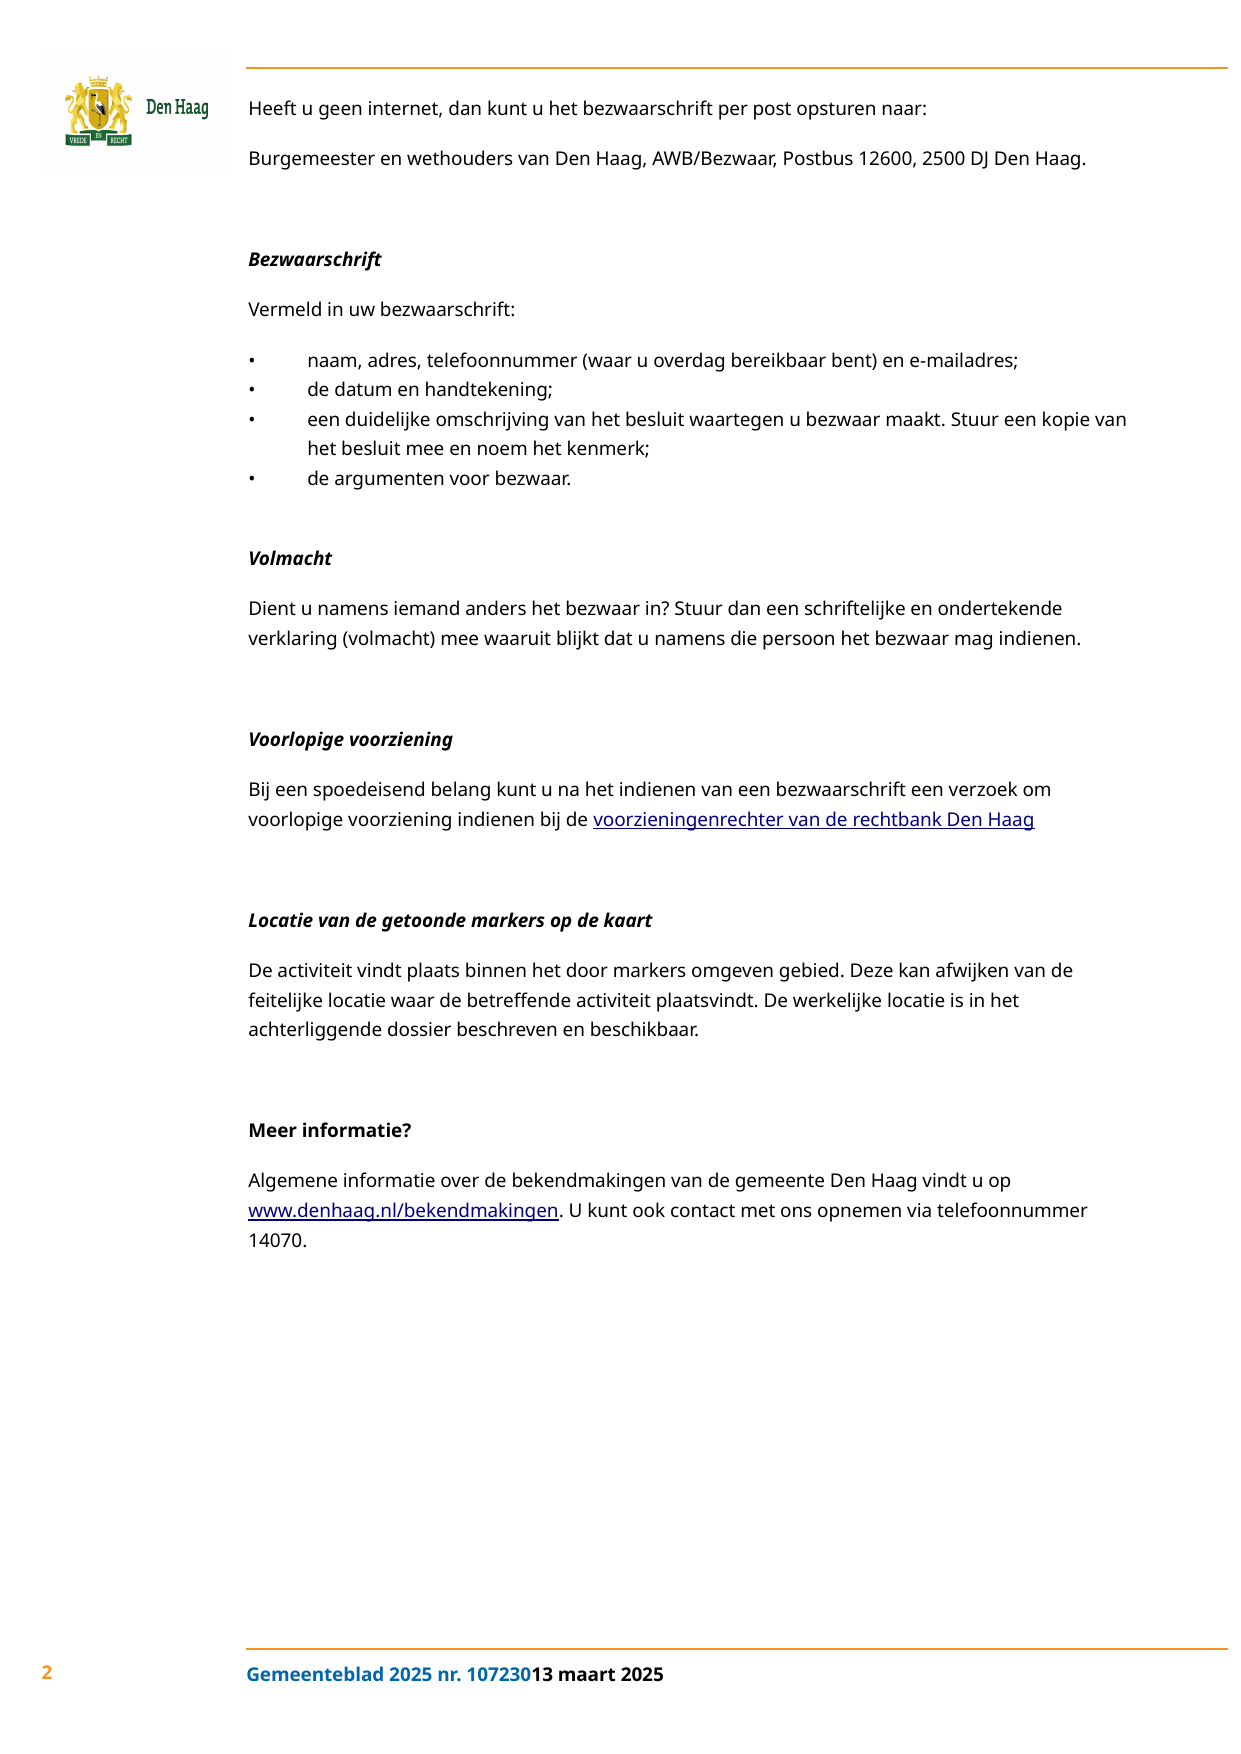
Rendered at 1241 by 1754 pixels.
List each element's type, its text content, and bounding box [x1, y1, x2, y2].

text De activiteit vindt plaats binnen het door markers omgeven gebied. Deze kan afwijken van de feitelijke locatie waar de betreffende activiteit plaatsvindt. De werkelijke locatie is in het achterliggende dossier beschreven en beschikbaar. [248, 957, 1152, 1042]
text Meer informatie? [248, 1117, 1152, 1143]
text Algemene informatie over de bekendmakingen van de gemeente Den Haag vindt u op www.denhaag.nl/bekendmakingen. U kunt ook contact met ons opnemen via telefoonnummer 14070. [248, 1168, 1152, 1253]
text Bezwaarschrift [248, 246, 1152, 272]
text Burgemeester en wethouders van Den Haag, AWB/Bezwaar, Postbus 12600, 2500 DJ Den Haag. [248, 145, 1152, 171]
text Voorlopige voorziening [248, 726, 1152, 752]
list de argumenten voor bezwaar. [248, 465, 1152, 491]
text Locatie van de getoonde markers op de kaart [248, 907, 1152, 933]
text Heeft u geen internet, dan kunt u het bezwaarschrift per post opsturen naar: [248, 95, 1152, 121]
text Bij een spoedeisend belang kunt u na het indienen van een bezwaarschrift een verzoek om voorlopige voorziening indienen bij de voorzieningenrechter van de rechtbank Den Haag [248, 776, 1152, 832]
list de datum en handtekening; [248, 376, 1152, 402]
list een duidelijke omschrijving van het besluit waartegen u bezwaar maakt. Stuur een kopie van het besluit mee en noem het kenmerk; [248, 406, 1152, 461]
text Volmacht [248, 545, 1152, 571]
text Vermeld in uw bezwaarschrift: [248, 296, 1152, 322]
text Dient u namens iemand anders het bezwaar in? Stuur dan een schriftelijke en ondertekende verklaring (volmacht) mee waaruit blijkt dat u namens die persoon het bezwaar mag indienen. [248, 596, 1152, 651]
picture [41, 47, 231, 172]
list naam, adres, telefoonnummer (waar u overdag bereikbaar bent) en e-mailadres; [248, 347, 1152, 373]
